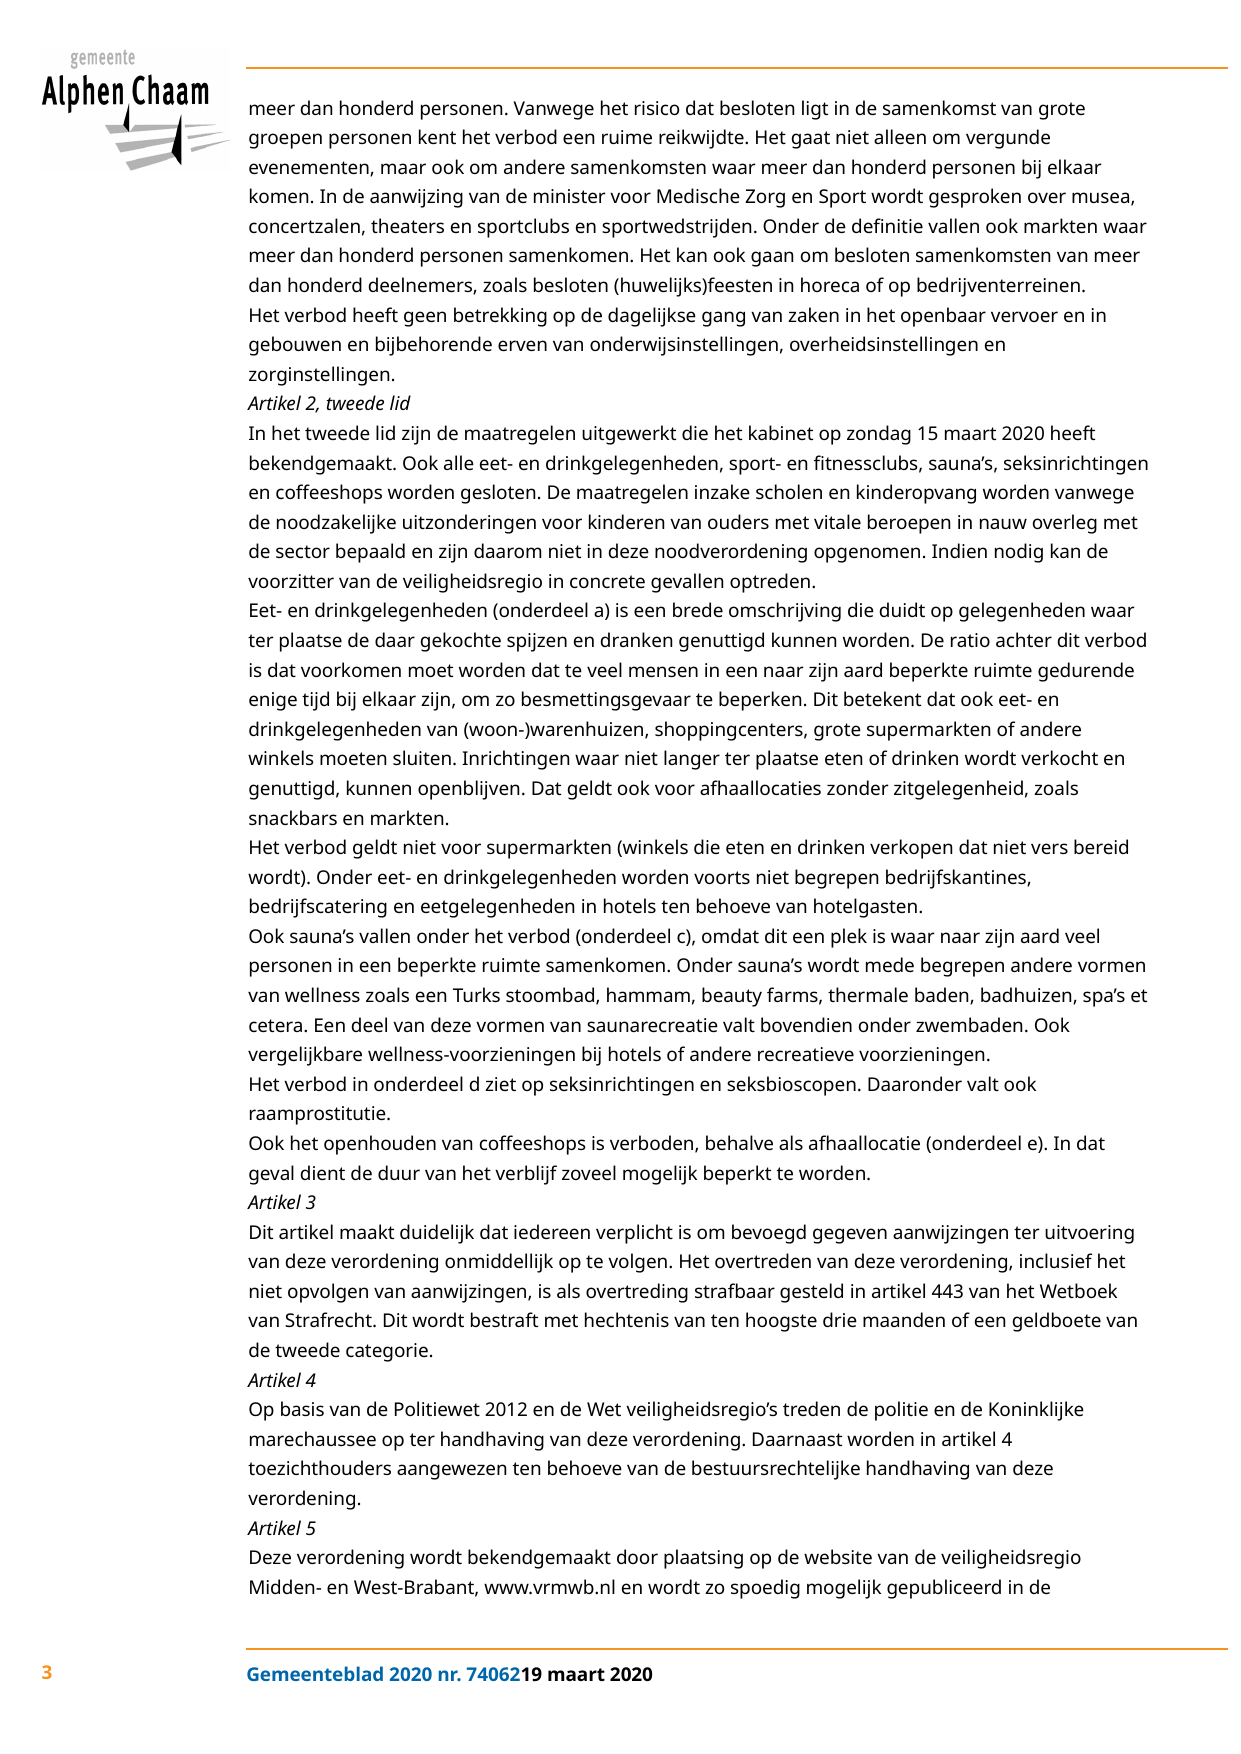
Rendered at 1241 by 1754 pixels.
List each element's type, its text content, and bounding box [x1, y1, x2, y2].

text Dit artikel maakt duidelijk dat iedereen verplicht is om bevoegd gegeven aanwijzingen ter uitvoering van deze verordening onmiddellijk op te volgen. Het overtreden van deze verordening, inclusief het niet opvolgen van aanwijzingen, is als overtreding strafbaar gesteld in artikel 443 van het Wetboek van Strafrecht. Dit wordt bestraft met hechtenis van ten hoogste drie maanden of een geldboete van de tweede categorie. [248, 1219, 1152, 1363]
text Eet- en drinkgelegenheden (onderdeel a) is een brede omschrijving die duidt op gelegenheden waar ter plaatse de daar gekochte spijzen en dranken genuttigd kunnen worden. De ratio achter dit verbod is dat voorkomen moet worden dat te veel mensen in een naar zijn aard beperkte ruimte gedurende enige tijd bij elkaar zijn, om zo besmettingsgevaar te beperken. Dit betekent dat ook eet- en drinkgelegenheden van (woon-)warenhuizen, shoppingcenters, grote supermarkten of andere winkels moeten sluiten. Inrichtingen waar niet langer ter plaatse eten of drinken wordt verkocht en genuttigd, kunnen openblijven. Dat geldt ook voor afhaallocaties zonder zitgelegenheid, zoals snackbars en markten. [248, 598, 1152, 831]
text Ook sauna’s vallen onder het verbod (onderdeel c), omdat dit een plek is waar naar zijn aard veel personen in een beperkte ruimte samenkomen. Onder sauna’s wordt mede begrepen andere vormen van wellness zoals een Turks stoombad, hammam, beauty farms, thermale baden, badhuizen, spa’s et cetera. Een deel van deze vormen van saunarecreatie valt bovendien onder zwembaden. Ook vergelijkbare wellness-voorzieningen bij hotels of andere recreatieve voorzieningen. [248, 923, 1152, 1067]
text Op basis van de Politiewet 2012 en de Wet veiligheidsregio’s treden de politie en de Koninklijke marechaussee op ter handhaving van deze verordening. Daarnaast worden in artikel 4 toezichthouders aangewezen ten behoeve van de bestuursrechtelijke handhaving van deze verordening. [248, 1396, 1152, 1511]
picture [41, 47, 231, 172]
text Artikel 2, tweede lid [248, 391, 1152, 416]
text Het verbod in onderdeel d ziet op seksinrichtingen en seksbioscopen. Daaronder valt ook raamprostitutie. [248, 1071, 1152, 1126]
text meer dan honderd personen. Vanwege het risico dat besloten ligt in de samenkomst van grote groepen personen kent het verbod een ruime reikwijdte. Het gaat niet alleen om vergunde evenementen, maar ook om andere samenkomsten waar meer dan honderd personen bij elkaar komen. In de aanwijzing van de minister voor Medische Zorg en Sport wordt gesproken over musea, concertzalen, theaters en sportclubs en sportwedstrijden. Onder de definitie vallen ook markten waar meer dan honderd personen samenkomen. Het kan ook gaan om besloten samenkomsten van meer dan honderd deelnemers, zoals besloten (huwelijks)feesten in horeca of op bedrijventerreinen. [248, 95, 1152, 298]
text Artikel 5 [248, 1515, 1152, 1541]
text Het verbod heeft geen betrekking op de dagelijkse gang van zaken in het openbaar vervoer en in gebouwen en bijbehorende erven van onderwijsinstellingen, overheidsinstellingen en zorginstellingen. [248, 302, 1152, 387]
text Artikel 4 [248, 1367, 1152, 1393]
text Ook het openhouden van coffeeshops is verboden, behalve als afhaallocatie (onderdeel e). In dat geval dient de duur van het verblijf zoveel mogelijk beperkt te worden. [248, 1130, 1152, 1186]
text Artikel 3 [248, 1189, 1152, 1215]
text In het tweede lid zijn de maatregelen uitgewerkt die het kabinet op zondag 15 maart 2020 heeft bekendgemaakt. Ook alle eet- en drinkgelegenheden, sport- en fitnessclubs, sauna’s, seksinrichtingen en coffeeshops worden gesloten. De maatregelen inzake scholen en kinderopvang worden vanwege de noodzakelijke uitzonderingen voor kinderen van ouders met vitale beroepen in nauw overleg met de sector bepaald en zijn daarom niet in deze noodverordening opgenomen. Indien nodig kan de voorzitter van de veiligheidsregio in concrete gevallen optreden. [248, 420, 1152, 594]
text Deze verordening wordt bekendgemaakt door plaatsing op de website van de veiligheidsregio Midden- en West-Brabant, www.vrmwb.nl en wordt zo spoedig mogelijk gepubliceerd in de [248, 1544, 1152, 1600]
text Het verbod geldt niet voor supermarkten (winkels die eten en drinken verkopen dat niet vers bereid wordt). Onder eet- en drinkgelegenheden worden voorts niet begrepen bedrijfskantines, bedrijfscatering en eetgelegenheden in hotels ten behoeve van hotelgasten. [248, 834, 1152, 919]
